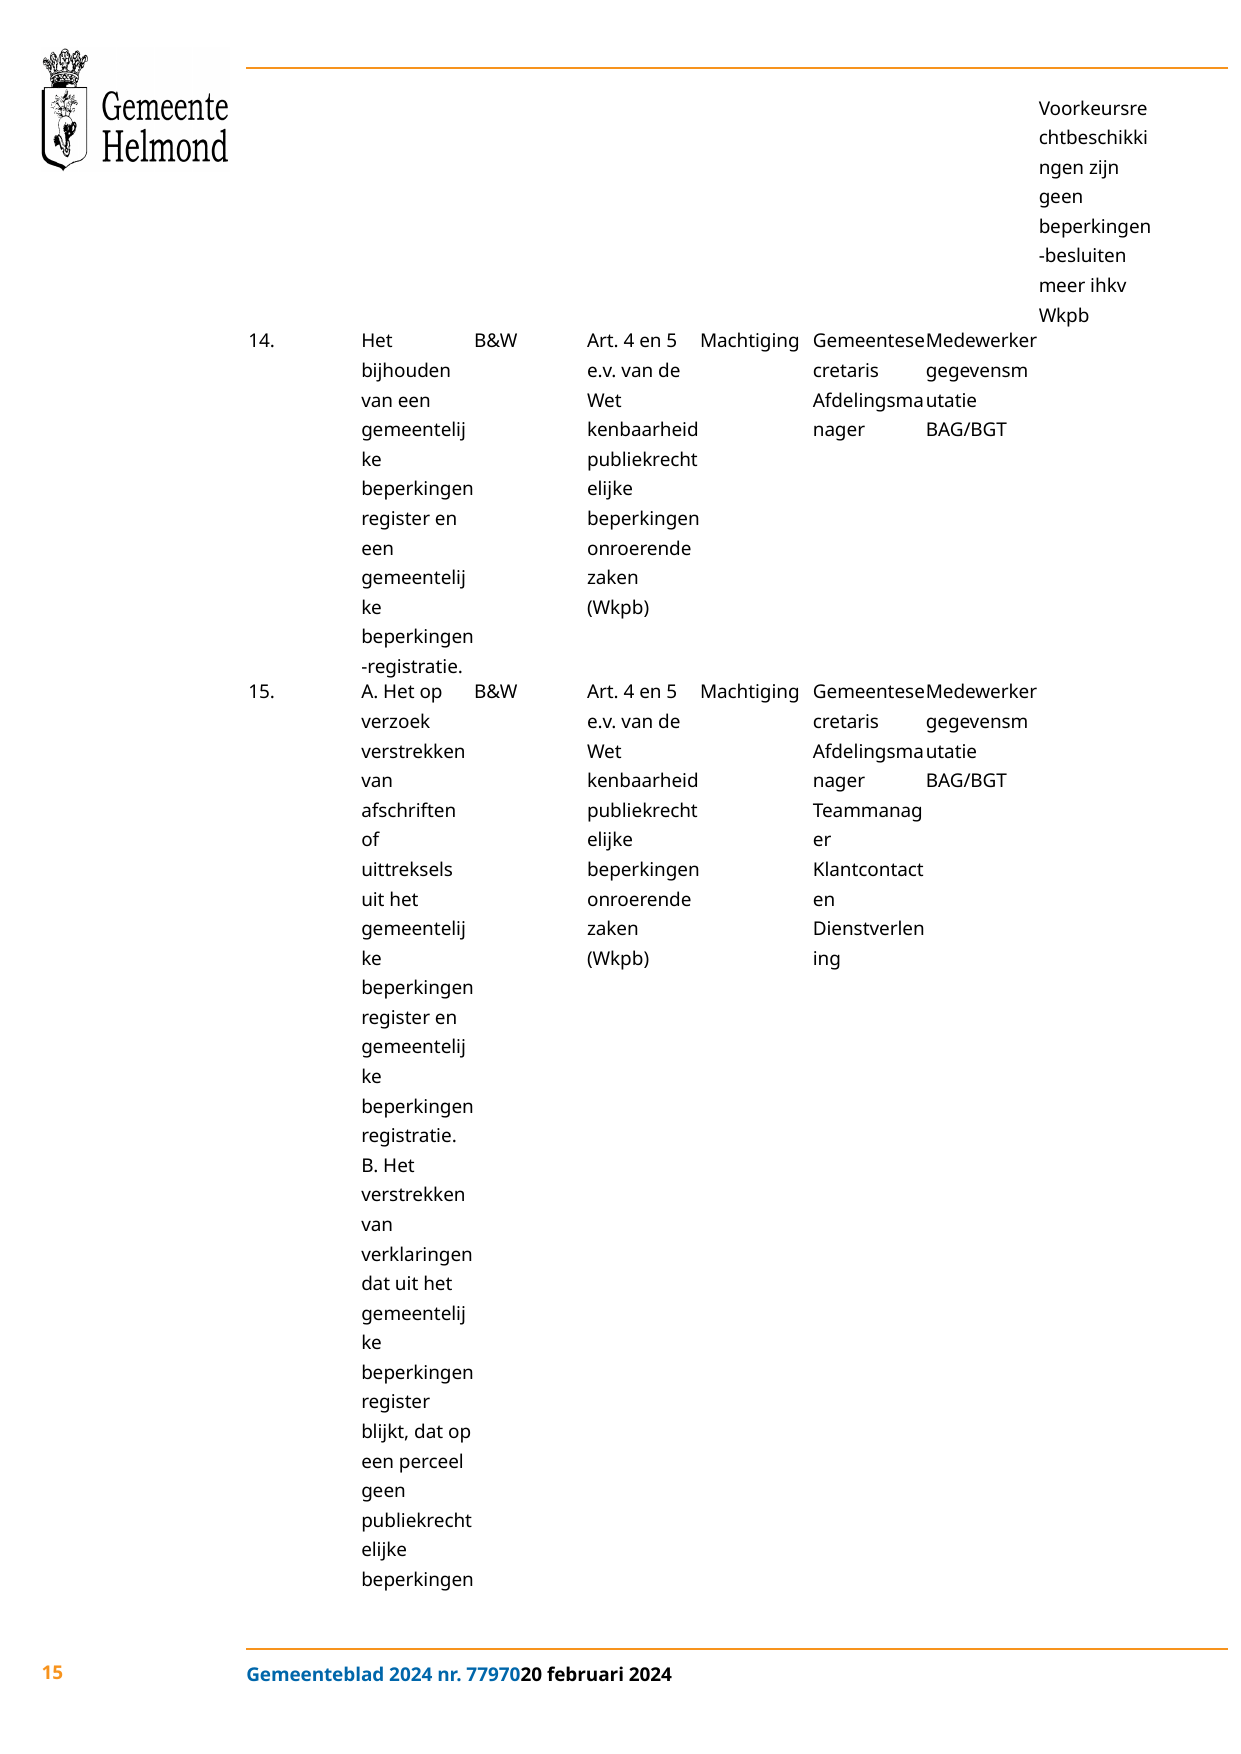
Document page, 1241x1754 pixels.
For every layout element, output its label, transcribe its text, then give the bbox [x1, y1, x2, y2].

table_cell Art. 4 en 5 e.v. van de Wet kenbaarheid publiekrechtelijke beperkingen onroerende zaken (Wkpb) [587, 328, 700, 679]
table_cell [1039, 328, 1152, 679]
table_cell B&W [474, 328, 587, 679]
table_cell Voorkeursrechtbeschikkingen zijn geen beperkingen-besluiten meer ihkv Wkpb [1039, 95, 1152, 328]
table_cell Gemeentesecretaris Afdelingsmanager Teammanager Klantcontact en Dienstverlening [813, 679, 926, 1592]
table_cell [474, 95, 587, 328]
table_cell Art. 4 en 5 e.v. van de Wet kenbaarheid publiekrechtelijke beperkingen onroerende zaken (Wkpb) [587, 679, 700, 1592]
table_cell [1039, 679, 1152, 1592]
table_cell Medewerker gegevensmutatie BAG/BGT [926, 679, 1038, 1592]
table_cell A. Het op verzoek verstrekken van afschriften of uittreksels uit het gemeentelijke beperkingenregister en gemeentelijke beperkingenregistratie. B. Het verstrekken van verklaringen dat uit het gemeentelijke beperkingenregister blijkt, dat op een perceel geen publiekrechtelijke beperkingen [361, 679, 474, 1592]
table_cell [361, 95, 474, 328]
table_cell Medewerker gegevensmutatie BAG/BGT [926, 328, 1038, 679]
table_cell Machtiging [700, 679, 813, 1592]
table_cell [700, 95, 813, 328]
table_cell Machtiging [700, 328, 813, 679]
table_cell 15. [248, 679, 361, 1592]
picture [41, 47, 231, 172]
table_cell [926, 95, 1038, 328]
table_cell Het bijhouden van een gemeentelijke beperkingenregister en een gemeentelijke beperkingen-registratie. [361, 328, 474, 679]
table_cell [813, 95, 926, 328]
table_cell B&W [474, 679, 587, 1592]
table_cell Gemeentesecretaris Afdelingsmanager [813, 328, 926, 679]
table_cell [248, 95, 361, 328]
table_cell 14. [248, 328, 361, 679]
table_cell [587, 95, 700, 328]
